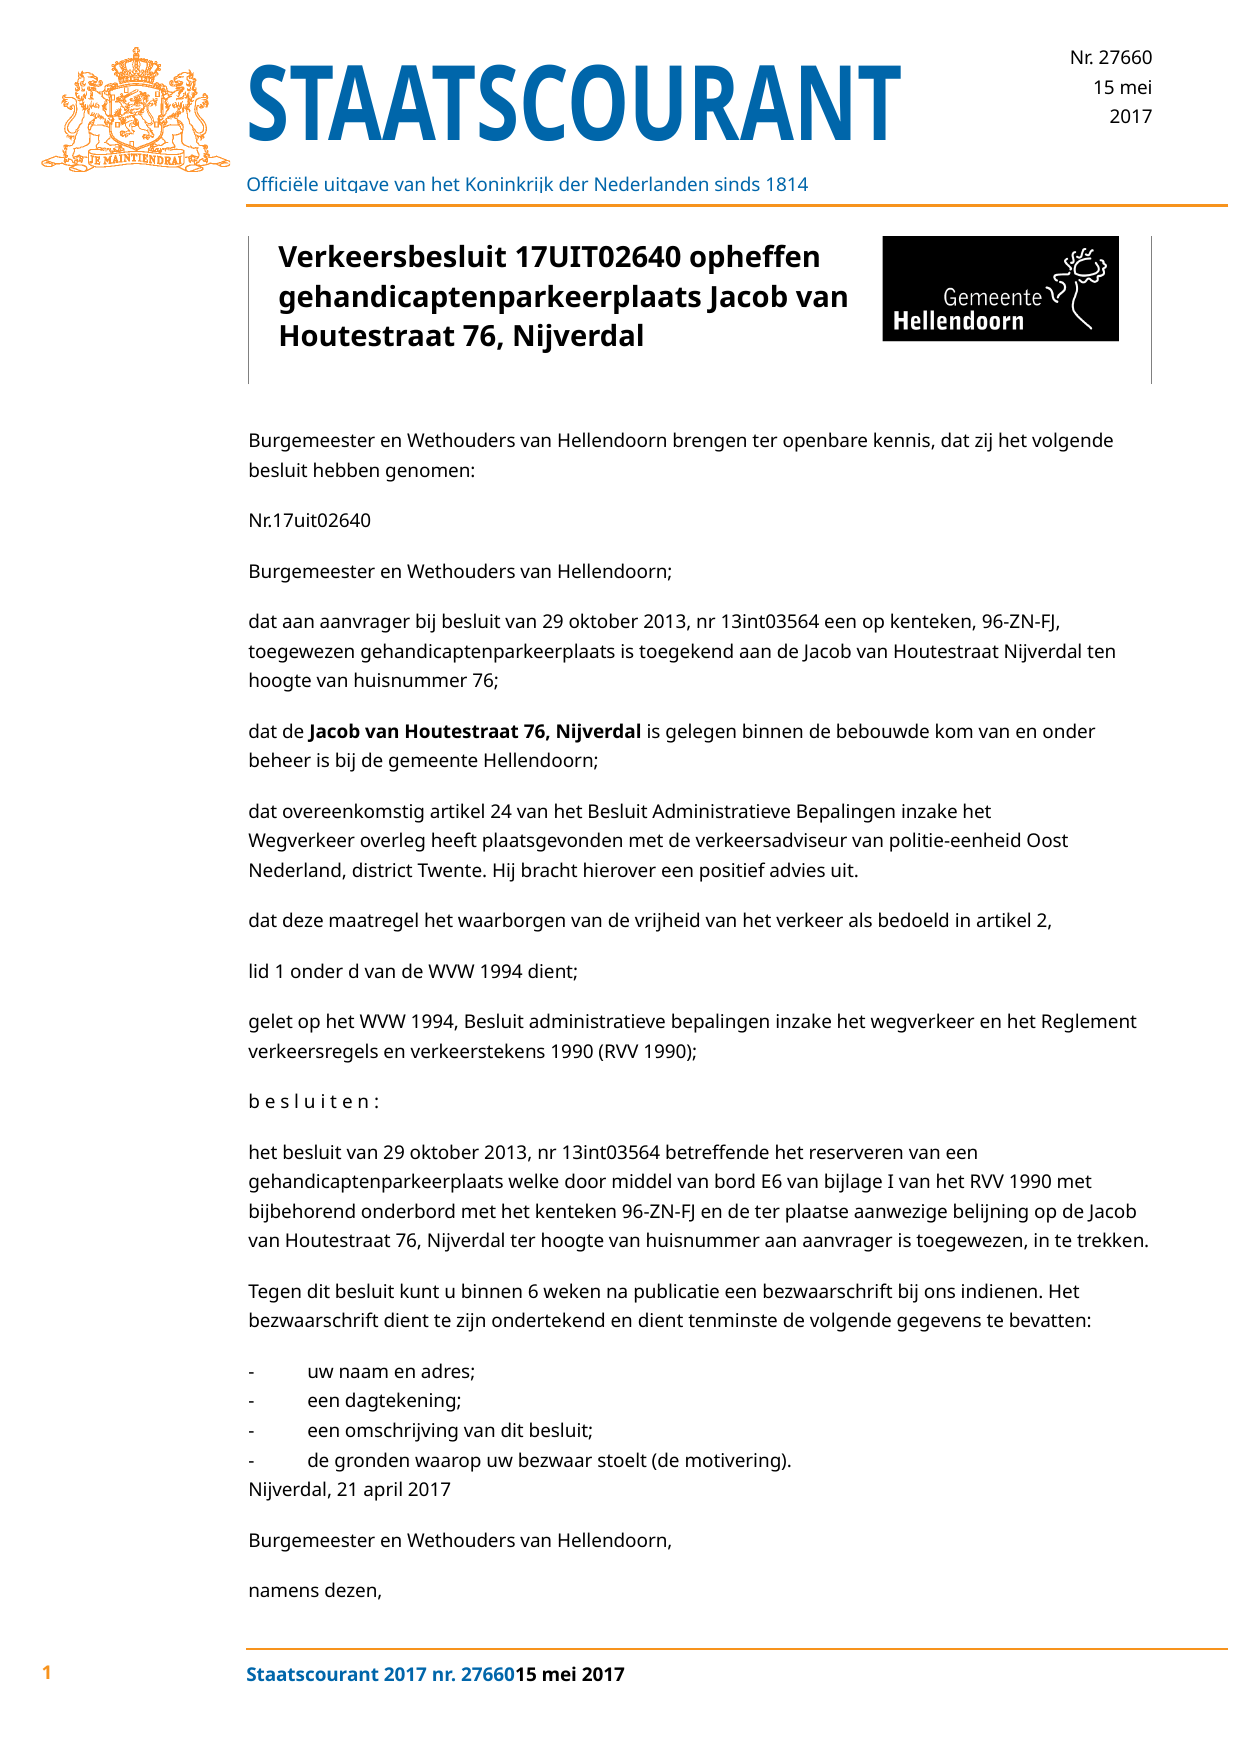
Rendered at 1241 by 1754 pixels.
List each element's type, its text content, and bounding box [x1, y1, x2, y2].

text Burgemeester en Wethouders van Hellendoorn brengen ter openbare kennis, dat zij het volgende besluit hebben genomen: [248, 428, 1152, 483]
picture [882, 236, 1119, 342]
list uw naam en adres; [248, 1358, 1152, 1384]
text Nr.17uit02640 [248, 508, 1152, 533]
text b e s l u i t e n : [248, 1088, 1152, 1114]
text namens dezen, [248, 1577, 1152, 1603]
picture [41, 47, 231, 172]
text dat overeenkomstig artikel 24 van het Besluit Administratieve Bepalingen inzake het Wegverkeer overleg heeft plaatsgevonden met de verkeersadviseur van politie-eenheid Oost Nederland, district Twente. Hij bracht hierover een positief advies uit. [248, 798, 1152, 883]
text dat deze maatregel het waarborgen van de vrijheid van het verkeer als bedoeld in artikel 2, [248, 908, 1152, 933]
text Burgemeester en Wethouders van Hellendoorn, [248, 1527, 1152, 1552]
list de gronden waarop uw bezwaar stoelt (de motivering). [248, 1447, 1152, 1472]
text gelet op het WVW 1994, Besluit administratieve bepalingen inzake het wegverkeer en het Reglement verkeersregels en verkeerstekens 1990 (RVV 1990); [248, 1008, 1152, 1064]
table_header [850, 236, 1151, 384]
text dat aan aanvrager bij besluit van 29 oktober 2013, nr 13int03564 een op kenteken, 96-ZN-FJ, toegewezen gehandicaptenparkeerplaats is toegekend aan de Jacob van Houtestraat Nijverdal ten hoogte van huisnummer 76; [248, 608, 1152, 693]
text Tegen dit besluit kunt u binnen 6 weken na publicatie een bezwaarschrift bij ons indienen. Het bezwaarschrift dient te zijn ondertekend en dient tenminste de volgende gegevens te bevatten: [248, 1278, 1152, 1333]
text lid 1 onder d van de WVW 1994 dient; [248, 958, 1152, 984]
text dat de Jacob van Houtestraat 76, Nijverdal is gelegen binnen de bebouwde kom van en onder beheer is bij de gemeente Hellendoorn; [248, 718, 1152, 773]
list een omschrijving van dit besluit; [248, 1417, 1152, 1443]
text het besluit van 29 oktober 2013, nr 13int03564 betreffende het reserveren van een gehandicaptenparkeerplaats welke door middel van bord E6 van bijlage I van het RVV 1990 met bijbehorend onderbord met het kenteken 96-ZN-FJ en de ter plaatse aanwezige belijning op de Jacob van Houtestraat 76, Nijverdal ter hoogte van huisnummer aan aanvrager is toegewezen, in te trekken. [248, 1139, 1152, 1253]
text Nijverdal, 21 april 2017 [248, 1476, 1152, 1502]
table_header Verkeersbesluit 17UIT02640 opheffen gehandicaptenparkeerplaats Jacob van Houtestraat 76, Nijverdal [249, 236, 850, 384]
list een dagtekening; [248, 1388, 1152, 1413]
text Burgemeester en Wethouders van Hellendoorn; [248, 558, 1152, 584]
